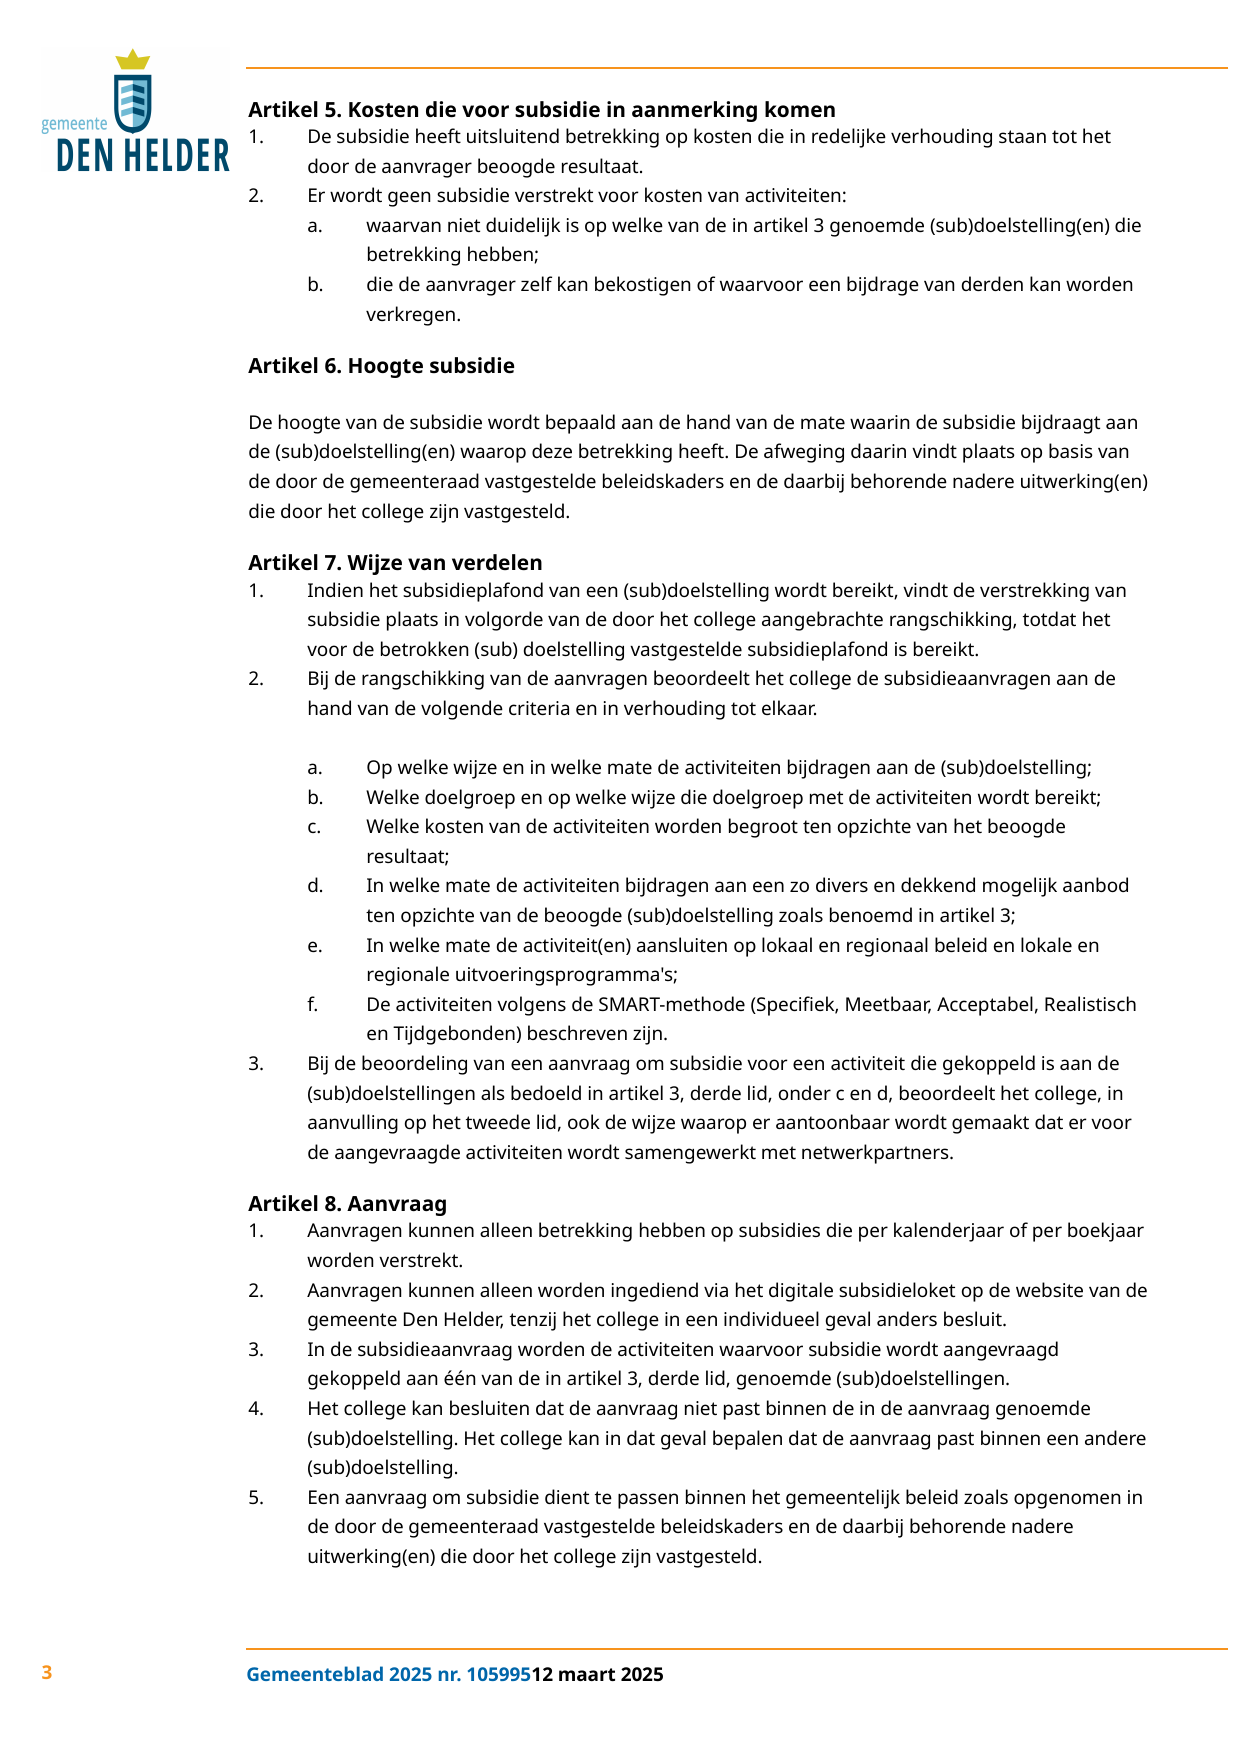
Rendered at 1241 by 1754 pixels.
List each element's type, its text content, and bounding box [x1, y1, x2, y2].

list Bij de rangschikking van de aanvragen beoordeelt het college de subsidieaanvragen aan de hand van de volgende criteria en in verhouding tot elkaar. [248, 666, 1152, 721]
list Welke doelgroep en op welke wijze die doelgroep met de activiteiten wordt bereikt; [307, 784, 1152, 809]
picture [182, 144, 187, 165]
list In de subsidieaanvraag worden de activiteiten waarvoor subsidie wordt aangevraagd gekoppeld aan één van de in artikel 3, derde lid, genoemde (sub)doelstellingen. [248, 1336, 1152, 1391]
list Indien het subsidieplafond van een (sub)doelstelling wordt bereikt, vindt de verstrekking van subsidie plaats in volgorde van de door het college aangebrachte rangschikking, totdat het voor de betrokken (sub) doelstelling vastgestelde subsidieplafond is bereikt. [248, 577, 1152, 662]
picture [130, 157, 135, 172]
picture [220, 160, 224, 172]
list De subsidie heeft uitsluitend betrekking op kosten die in redelijke verhouding staan tot het door de aanvrager beoogde resultaat. [248, 123, 1152, 178]
text Artikel 6. Hoogte subsidie [248, 351, 1152, 379]
text Artikel 5. Kosten die voor subsidie in aanmerking komen [248, 95, 1152, 123]
text Artikel 7. Wijze van verdelen [248, 548, 1152, 577]
picture [100, 154, 106, 172]
list In welke mate de activiteiten bijdragen aan een zo divers en dekkend mogelijk aanbod ten opzichte van de beoogde (sub)doelstelling zoals benoemd in artikel 3; [307, 873, 1152, 928]
picture [41, 47, 231, 172]
list Aanvragen kunnen alleen worden ingediend via het digitale subsidieloket op de website van de gemeente Den Helder, tenzij het college in een individueel geval anders besluit. [248, 1277, 1152, 1332]
list waarvan niet duidelijk is op welke van de in artikel 3 genoemde (sub)doelstelling(en) die betrekking hebben; [307, 212, 1152, 267]
text Artikel 8. Aanvraag [248, 1189, 1152, 1218]
list die de aanvrager zelf kan bekostigen of waarvoor een bijdrage van derden kan worden verkregen. [307, 271, 1152, 326]
list Bij de beoordeling van een aanvraag om subsidie voor een activiteit die gekoppeld is aan de (sub)doelstellingen als bedoeld in artikel 3, derde lid, onder c en d, beoordeelt het college, in aanvulling op het tweede lid, ook de wijze waarop er aantoonbaar wordt gemaakt dat er voor de aangevraagde activiteiten wordt samengewerkt met netwerkpartners. [248, 1050, 1152, 1164]
text De hoogte van de subsidie wordt bepaald aan de hand van de mate waarin de subsidie bijdraagt aan de (sub)doelstelling(en) waarop deze betrekking heeft. De afweging daarin vindt plaats op basis van de door de gemeenteraad vastgestelde beleidskaders en de daarbij behorende nadere uitwerking(en) die door het college zijn vastgesteld. [248, 409, 1152, 524]
list Aanvragen kunnen alleen betrekking hebben op subsidies die per kalenderjaar of per boekjaar worden verstrekt. [248, 1218, 1152, 1273]
picture [63, 144, 68, 165]
list De activiteiten volgens de SMART-methode (Specifiek, Meetbaar, Acceptabel, Realistisch en Tijdgebonden) beschreven zijn. [307, 991, 1152, 1046]
list Welke kosten van de activiteiten worden begroot ten opzichte van het beoogde resultaat; [307, 813, 1152, 869]
list Een aanvraag om subsidie dient te passen binnen het gemeentelijk beleid zoals opgenomen in de door de gemeenteraad vastgestelde beleidskaders en de daarbij behorende nadere uitwerking(en) die door het college zijn vastgesteld. [248, 1484, 1152, 1569]
list Er wordt geen subsidie verstrekt voor kosten van activiteiten: [248, 182, 1152, 208]
list Het college kan besluiten dat de aanvraag niet past binnen de in de aanvraag genoemde (sub)doelstelling. Het college kan in dat geval bepalen dat de aanvraag past binnen een andere (sub)doelstelling. [248, 1395, 1152, 1480]
list In welke mate de activiteit(en) aansluiten op lokaal en regionaal beleid en lokale en regionale uitvoeringsprogramma's; [307, 932, 1152, 987]
list Op welke wijze en in welke mate de activiteiten bijdragen aan de (sub)doelstelling; [307, 754, 1152, 780]
